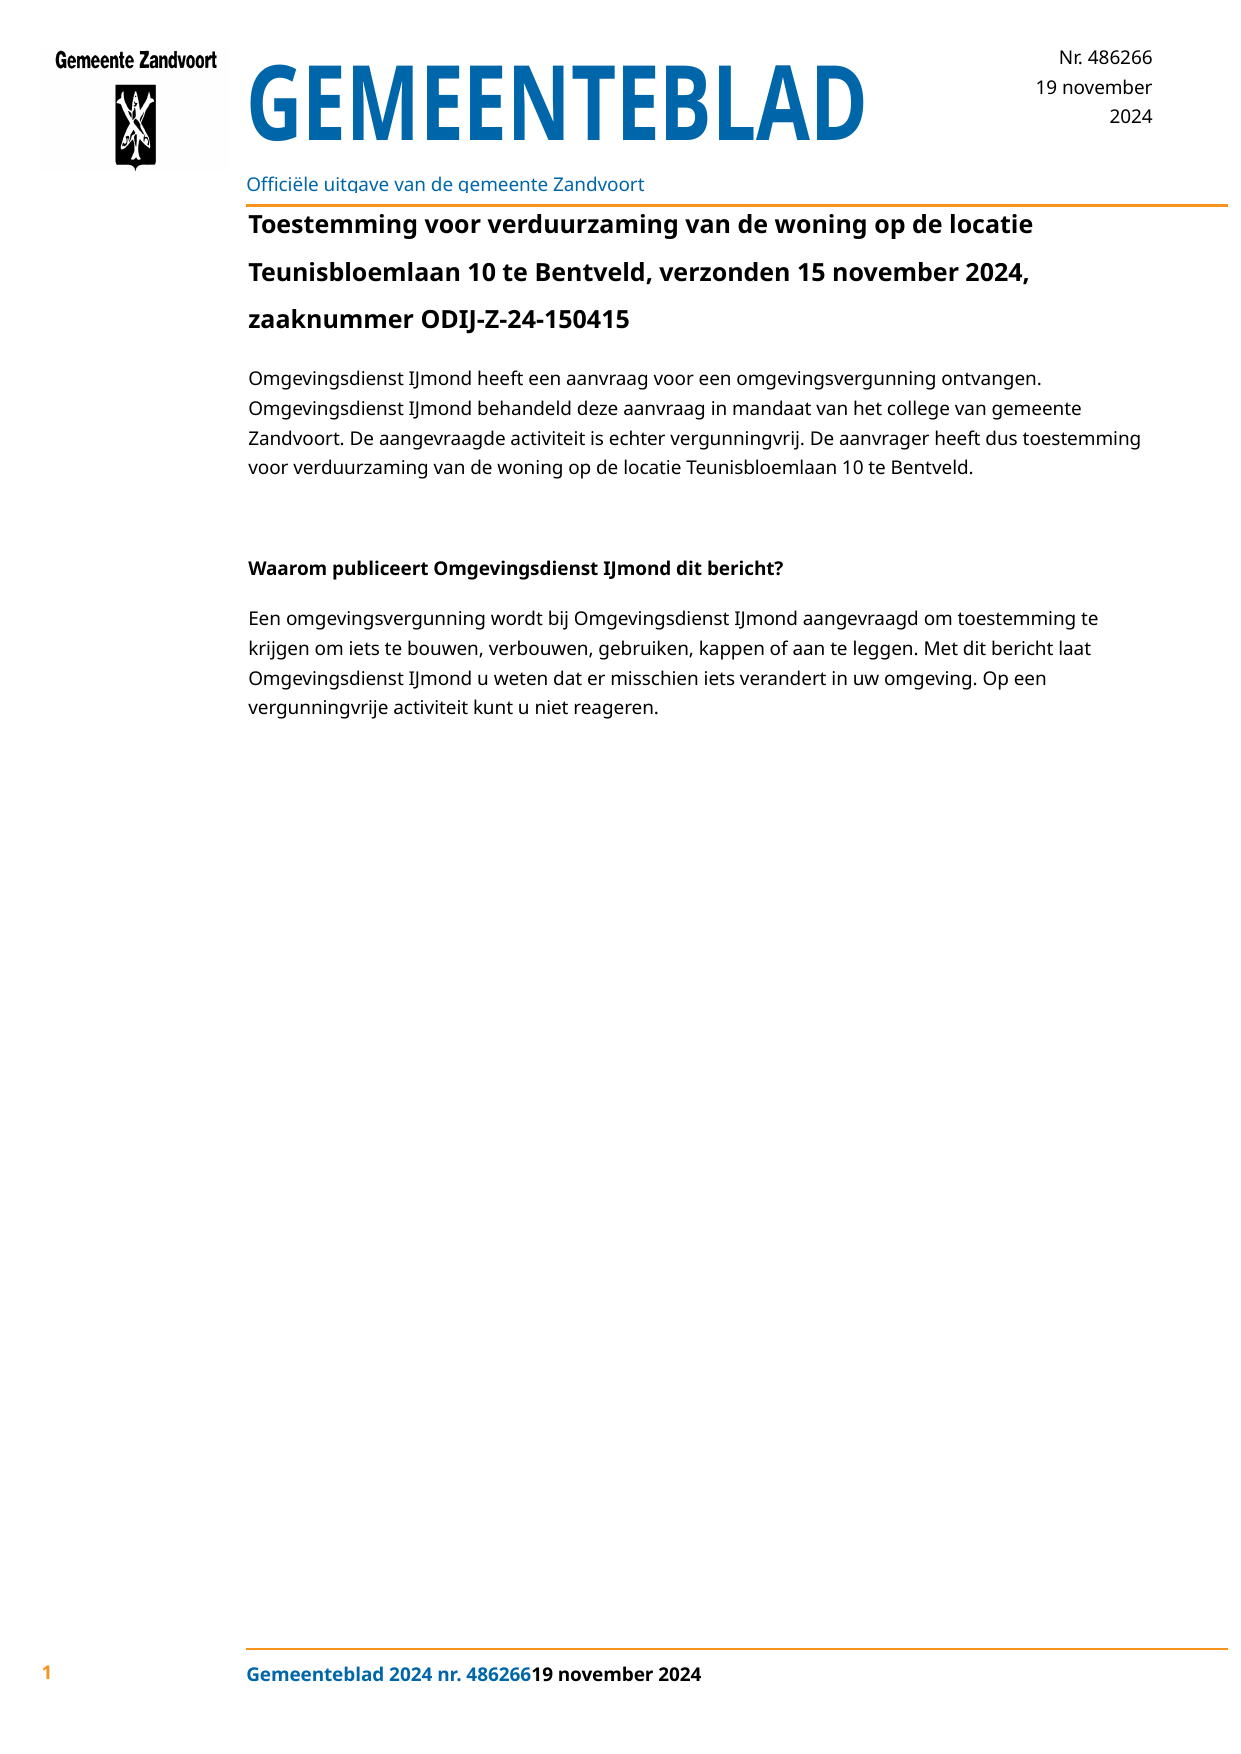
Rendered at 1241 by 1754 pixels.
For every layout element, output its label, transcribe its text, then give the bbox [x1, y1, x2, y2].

text Waarom publiceert Omgevingsdienst IJmond dit bericht? [248, 555, 1152, 581]
text Toestemming voor verduurzaming van de woning op de locatie Teunisbloemlaan 10 te Bentveld, verzonden 15 november 2024, zaaknummer ODIJ-Z-24-150415 [248, 207, 1152, 336]
text Een omgevingsvergunning wordt bij Omgevingsdienst IJmond aangevraagd om toestemming te krijgen om iets te bouwen, verbouwen, gebruiken, kappen of aan te leggen. Met dit bericht laat Omgevingsdienst IJmond u weten dat er misschien iets verandert in uw omgeving. Op een vergunningvrije activiteit kunt u niet reageren. [248, 606, 1152, 720]
picture [41, 47, 231, 172]
text Omgevingsdienst IJmond heeft een aanvraag voor een omgevingsvergunning ontvangen. Omgevingsdienst IJmond behandeld deze aanvraag in mandaat van het college van gemeente Zandvoort. De aangevraagde activiteit is echter vergunningvrij. De aanvrager heeft dus toestemming voor verduurzaming van de woning op de locatie Teunisbloemlaan 10 te Bentveld. [248, 366, 1152, 480]
